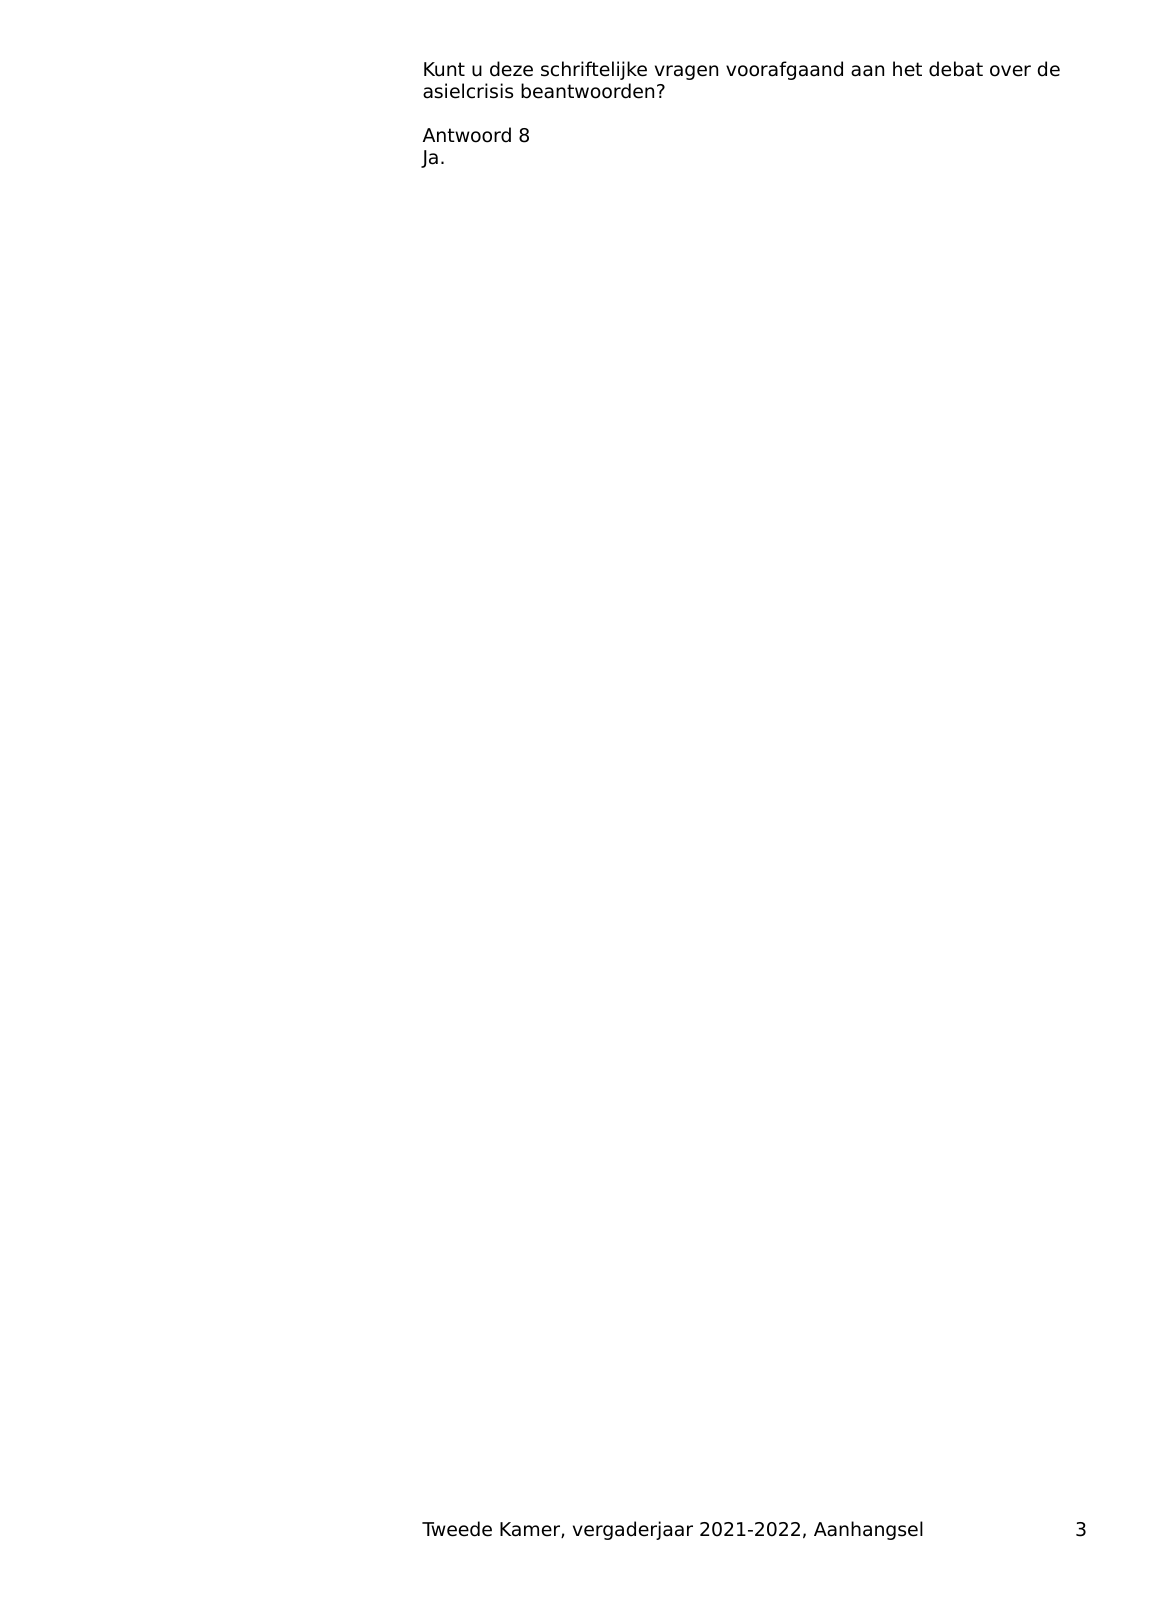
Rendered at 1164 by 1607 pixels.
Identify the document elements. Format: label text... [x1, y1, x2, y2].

text Antwoord 8 [422, 125, 1087, 147]
text Ja. [422, 147, 1087, 169]
text Kunt u deze schriftelijke vragen voorafgaand aan het debat over de asielcrisis beantwoorden? [422, 59, 1087, 103]
